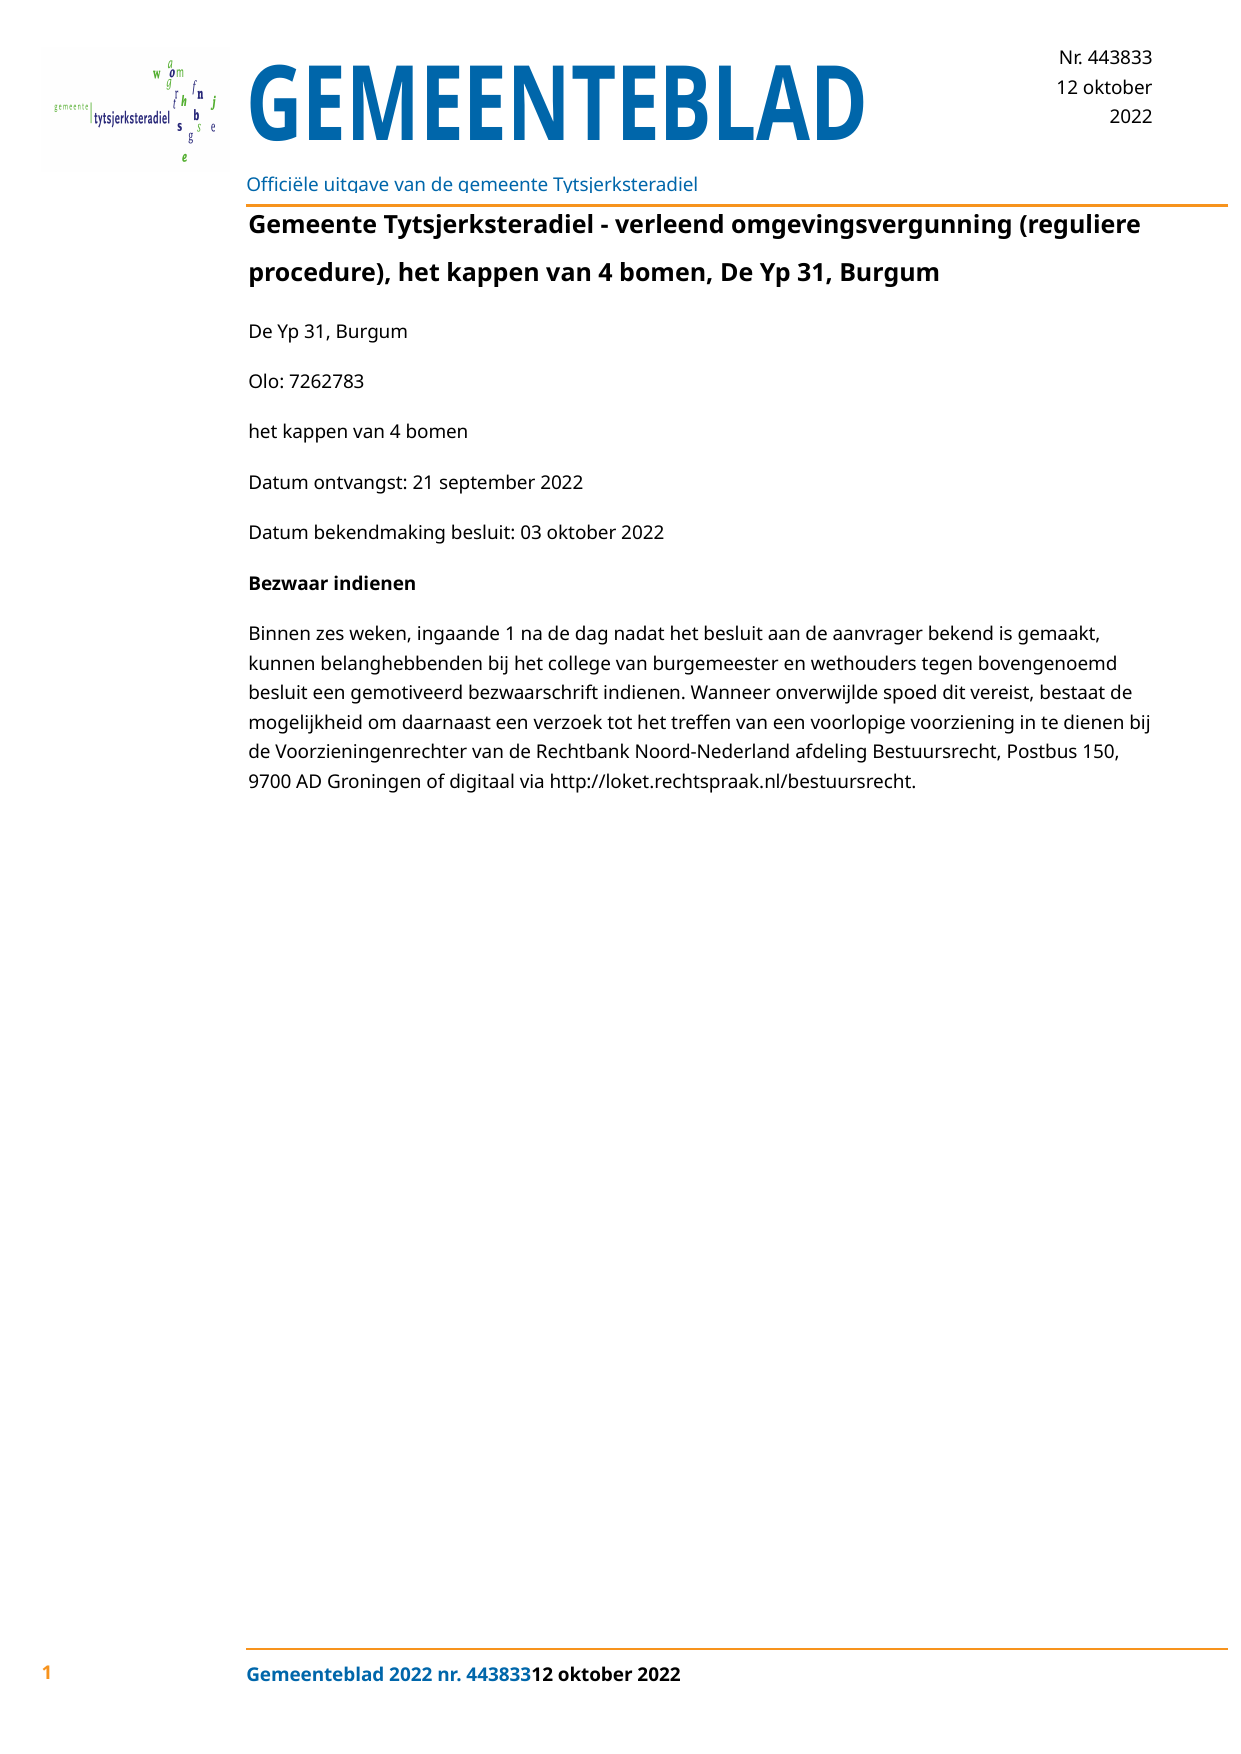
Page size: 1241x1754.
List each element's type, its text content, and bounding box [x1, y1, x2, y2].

text het kappen van 4 bomen [248, 419, 1152, 444]
text Olo: 7262783 [248, 368, 1152, 394]
picture [41, 47, 231, 172]
text Datum ontvangst: 21 september 2022 [248, 469, 1152, 495]
text De Yp 31, Burgum [248, 318, 1152, 344]
text Binnen zes weken, ingaande 1 na de dag nadat het besluit aan de aanvrager bekend is gemaakt, kunnen belanghebbenden bij het college van burgemeester en wethouders tegen bovengenoemd besluit een gemotiveerd bezwaarschrift indienen. Wanneer onverwijlde spoed dit vereist, bestaat de mogelijkheid om daarnaast een verzoek tot het treffen van een voorlopige voorziening in te dienen bij de Voorzieningenrechter van de Rechtbank Noord-Nederland afdeling Bestuursrecht, Postbus 150, 9700 AD Groningen of digitaal via http://loket.rechtspraak.nl/bestuursrecht. [248, 620, 1152, 794]
text Gemeente Tytsjerksteradiel - verleend omgevingsvergunning (reguliere procedure), het kappen van 4 bomen, De Yp 31, Burgum [248, 207, 1152, 288]
text Bezwaar indienen [248, 570, 1152, 596]
text Datum bekendmaking besluit: 03 oktober 2022 [248, 519, 1152, 545]
